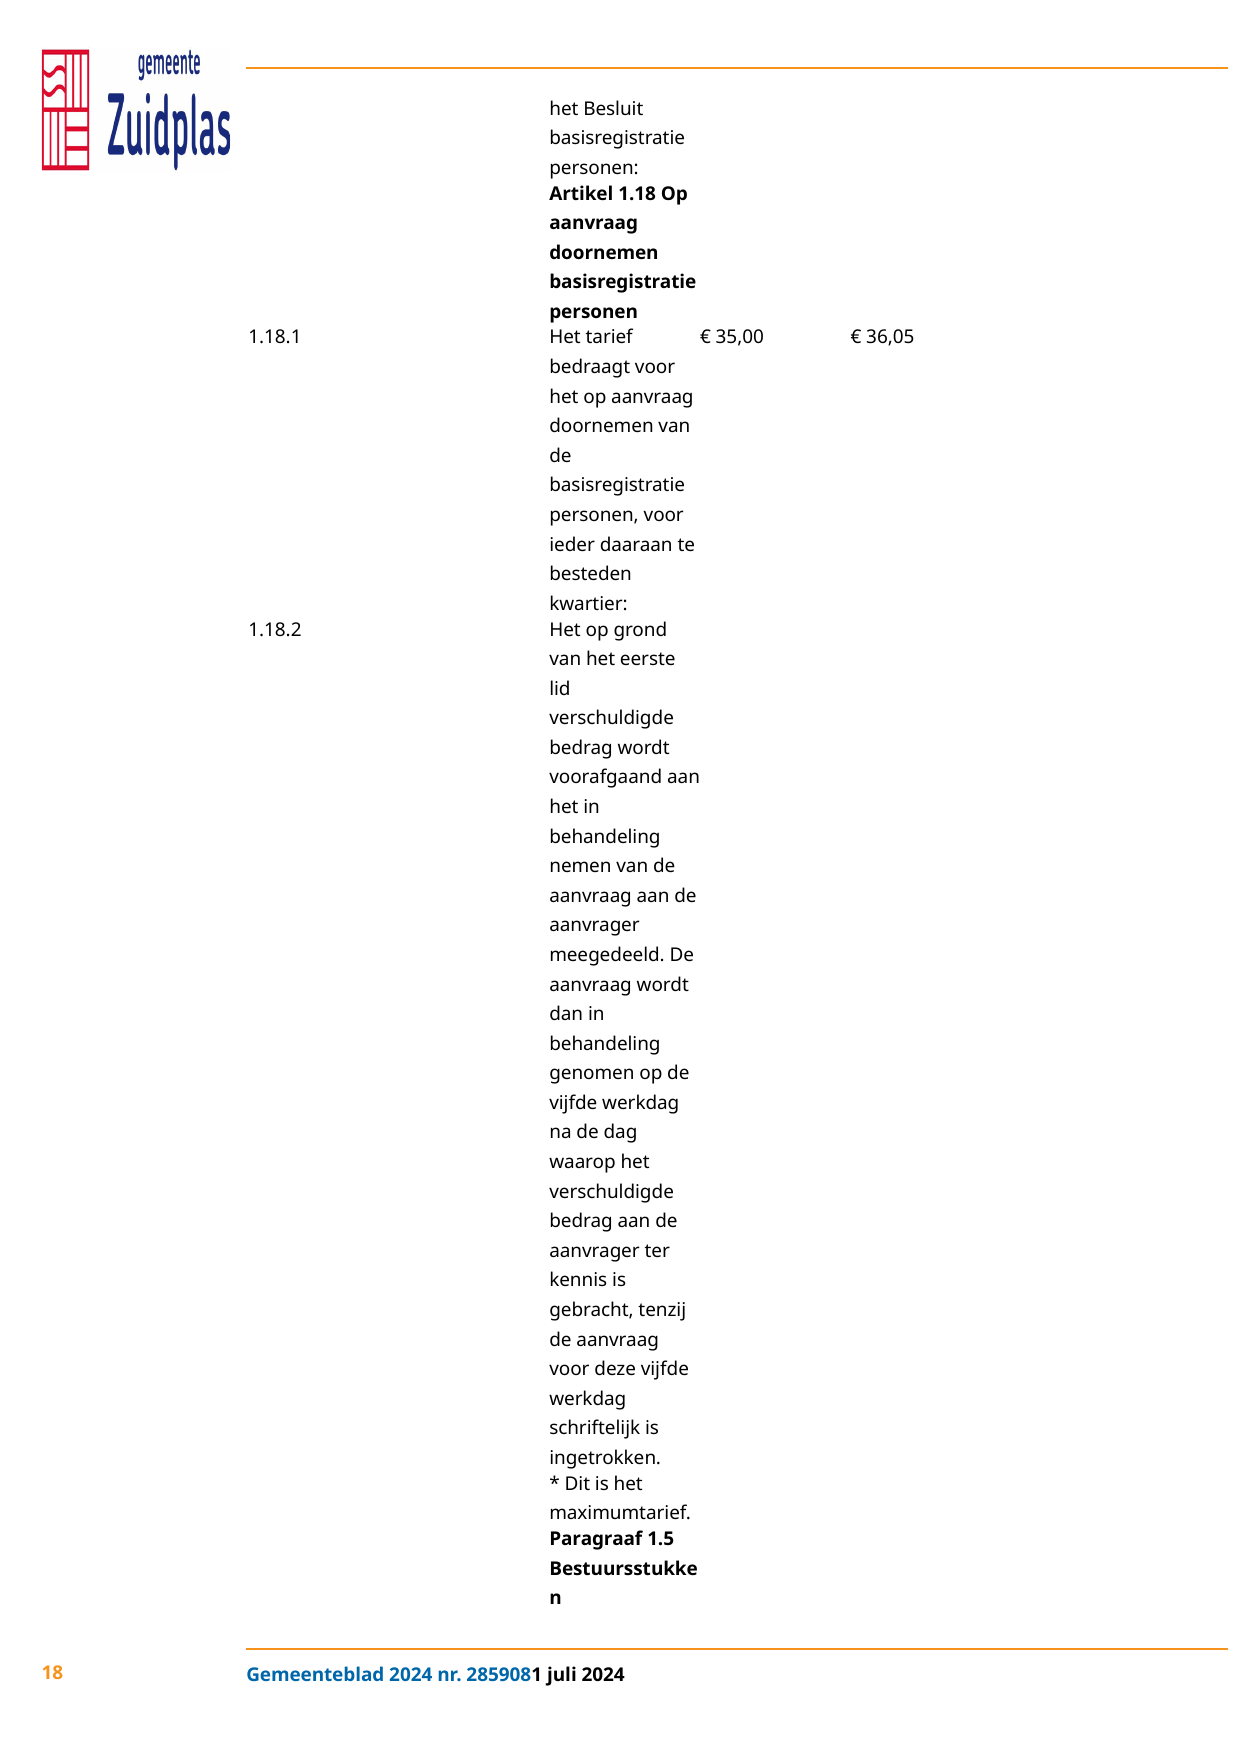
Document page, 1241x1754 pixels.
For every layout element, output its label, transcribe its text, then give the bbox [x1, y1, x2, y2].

table_cell [399, 1470, 549, 1525]
picture [41, 47, 231, 172]
table_cell Het tarief bedraagt voor het op aanvraag doornemen van de basisregistratie personen, voor ieder daaraan te besteden kwartier: [549, 324, 700, 616]
table_cell [1001, 180, 1152, 324]
table_cell [700, 1470, 850, 1525]
table_cell 1.18.2 [248, 616, 398, 1470]
table_cell 1.18.1 [248, 324, 398, 616]
table_cell [248, 95, 398, 180]
table_cell € 35,00 [700, 324, 850, 616]
table_cell * Dit is het maximumtarief. [549, 1470, 700, 1525]
table_cell [700, 180, 850, 324]
table_cell [700, 1525, 850, 1610]
table_cell het Besluit basisregistratie personen: [549, 95, 700, 180]
table_cell [399, 95, 549, 180]
table_cell [850, 1525, 1001, 1610]
table_cell [399, 616, 549, 1470]
table_cell [850, 616, 1001, 1470]
table_cell [1001, 95, 1152, 180]
table_cell [700, 95, 850, 180]
table_cell Het op grond van het eerste lid verschuldigde bedrag wordt voorafgaand aan het in behandeling nemen van de aanvraag aan de aanvrager meegedeeld. De aanvraag wordt dan in behandeling genomen op de vijfde werkdag na de dag waarop het verschuldigde bedrag aan de aanvrager ter kennis is gebracht, tenzij de aanvraag voor deze vijfde werkdag schriftelijk is ingetrokken. [549, 616, 700, 1470]
table_cell [399, 1525, 549, 1610]
table_cell [850, 95, 1001, 180]
table_cell Paragraaf 1.5 Bestuursstukken [549, 1525, 700, 1610]
table_cell [700, 616, 850, 1470]
table_cell [850, 180, 1001, 324]
table_cell [1001, 616, 1152, 1470]
table_cell [1001, 1525, 1152, 1610]
table_cell [850, 1470, 1001, 1525]
table_cell Artikel 1.18 Op aanvraag doornemen basisregistratie personen [549, 180, 700, 324]
table_cell [1001, 324, 1152, 616]
table_cell [399, 180, 549, 324]
table_cell [248, 1525, 398, 1610]
table_cell [248, 1470, 398, 1525]
table_cell [248, 180, 398, 324]
table_cell [1001, 1470, 1152, 1525]
table_cell € 36,05 [850, 324, 1001, 616]
table_cell [399, 324, 549, 616]
